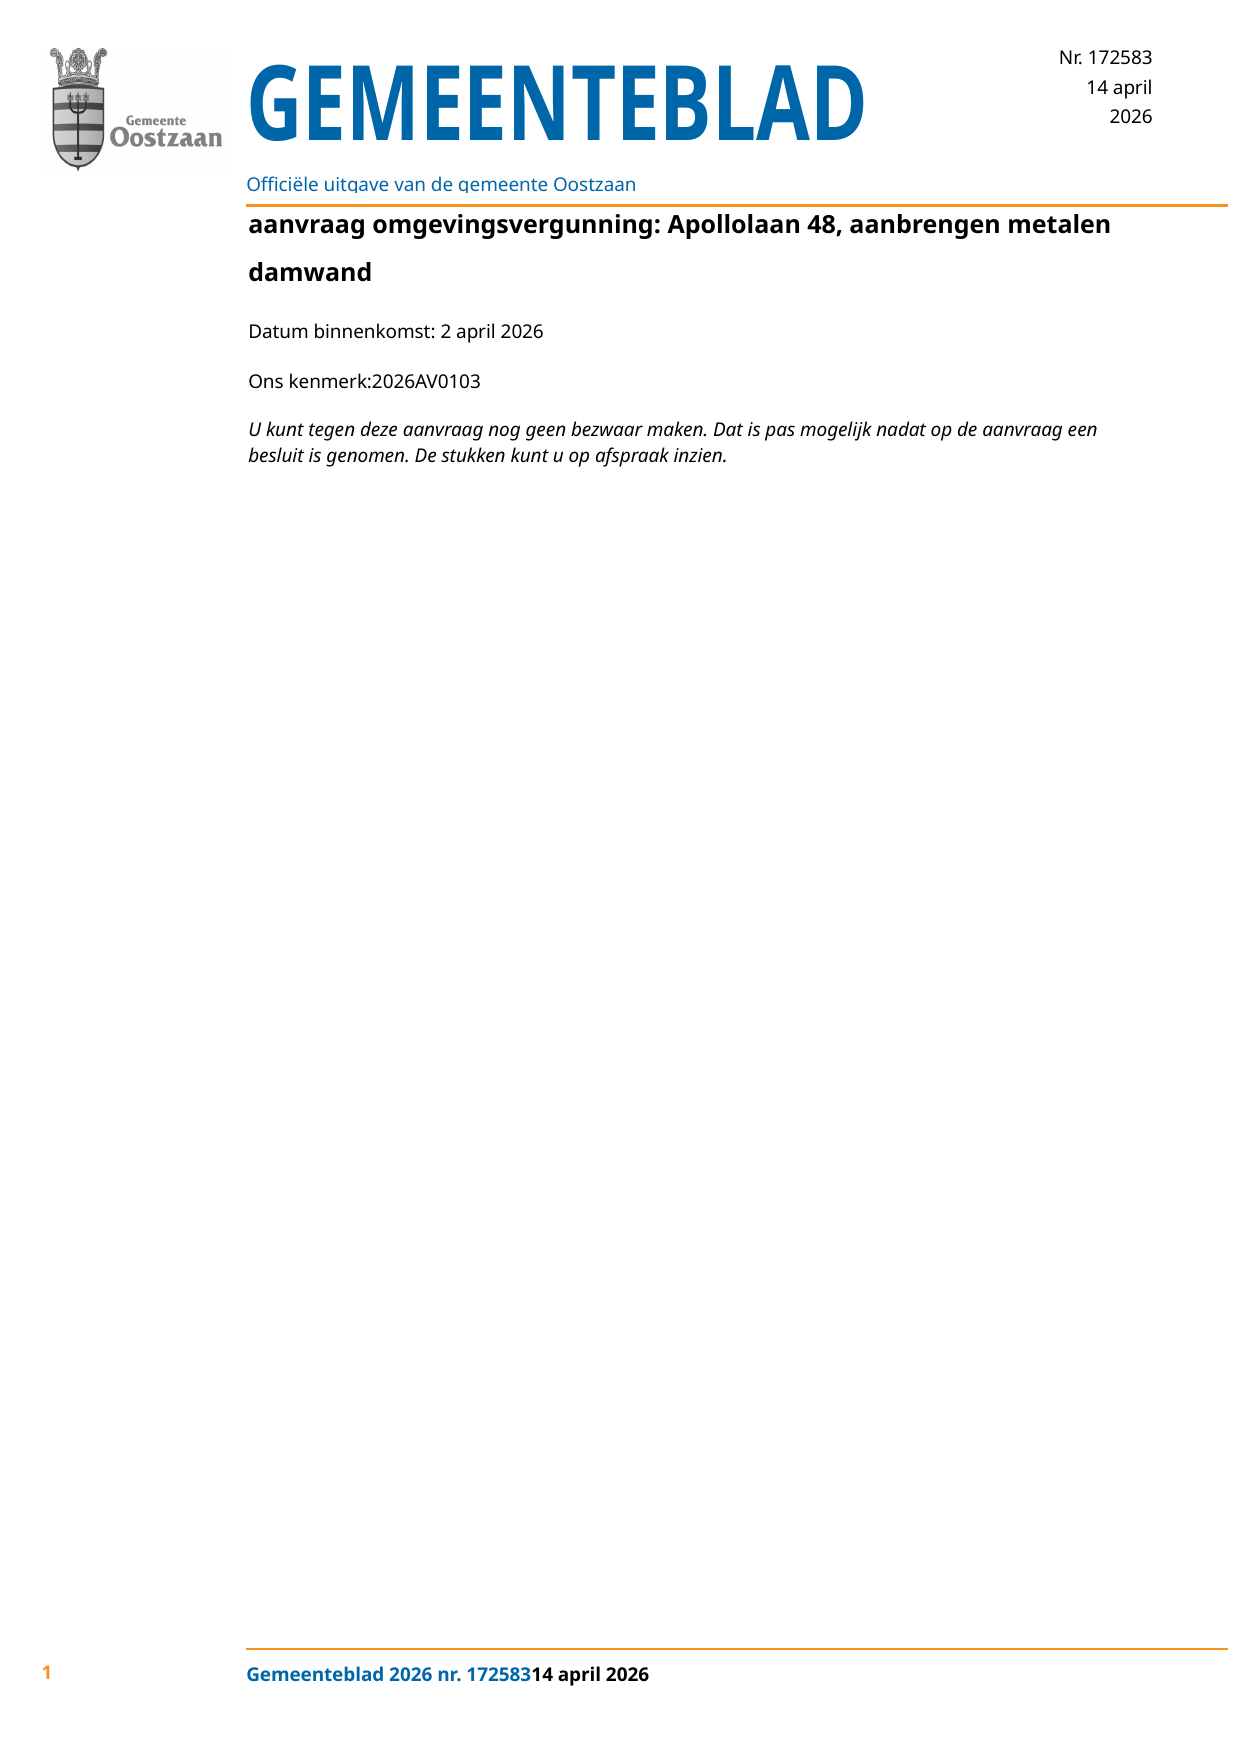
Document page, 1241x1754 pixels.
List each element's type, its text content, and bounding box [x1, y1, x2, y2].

picture [41, 47, 231, 172]
text Ons kenmerk:2026AV0103 [248, 368, 1152, 394]
text Datum binnenkomst: 2 april 2026 [248, 318, 1152, 344]
text aanvraag omgevingsvergunning: Apollolaan 48, aanbrengen metalen damwand [248, 207, 1152, 288]
text U kunt tegen deze aanvraag nog geen bezwaar maken. Dat is pas mogelijk nadat op de aanvraag een besluit is genomen. De stukken kunt u op afspraak inzien. [248, 416, 1152, 468]
